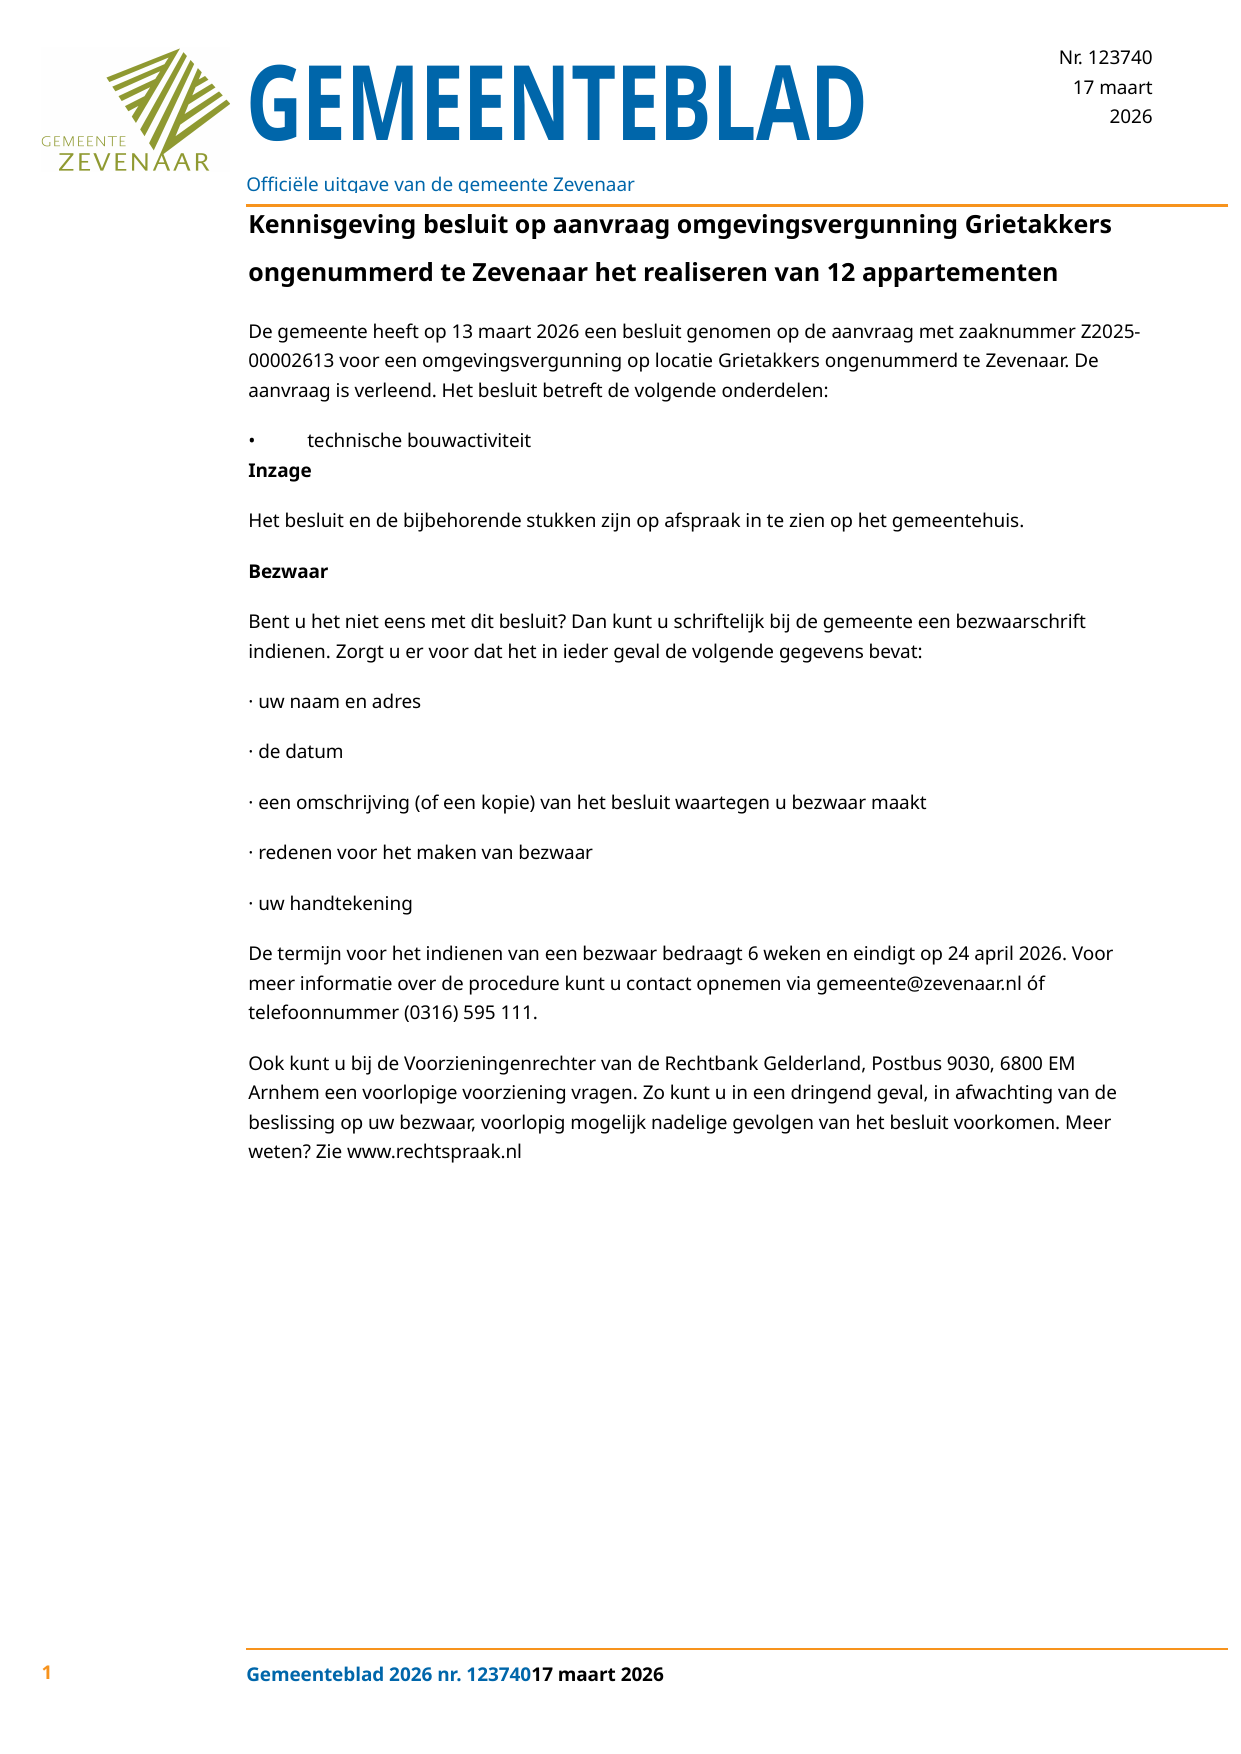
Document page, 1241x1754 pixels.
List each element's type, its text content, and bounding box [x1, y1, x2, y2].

text · uw handtekening [248, 890, 1152, 916]
text Bezwaar [248, 558, 1152, 584]
text De gemeente heeft op 13 maart 2026 een besluit genomen op de aanvraag met zaaknummer Z2025-00002613 voor een omgevingsvergunning op locatie Grietakkers ongenummerd te Zevenaar. De aanvraag is verleend. Het besluit betreft de volgende onderdelen: [248, 318, 1152, 403]
text Ook kunt u bij de Voorzieningenrechter van de Rechtbank Gelderland, Postbus 9030, 6800 EM Arnhem een voorlopige voorziening vragen. Zo kunt u in een dringend geval, in afwachting van de beslissing op uw bezwaar, voorlopig mogelijk nadelige gevolgen van het besluit voorkomen. Meer weten? Zie www.rechtspraak.nl [248, 1050, 1152, 1164]
list technische bouwactiviteit [248, 427, 1152, 453]
text De termijn voor het indienen van een bezwaar bedraagt 6 weken en eindigt op 24 april 2026. Voor meer informatie over de procedure kunt u contact opnemen via gemeente@zevenaar.nl óf telefoonnummer (0316) 595 111. [248, 940, 1152, 1025]
text · uw naam en adres [248, 688, 1152, 714]
picture [41, 47, 231, 172]
text Bent u het niet eens met dit besluit? Dan kunt u schriftelijk bij de gemeente een bezwaarschrift indienen. Zorgt u er voor dat het in ieder geval de volgende gegevens bevat: [248, 608, 1152, 664]
text · redenen voor het maken van bezwaar [248, 839, 1152, 865]
text Het besluit en de bijbehorende stukken zijn op afspraak in te zien op het gemeentehuis. [248, 507, 1152, 533]
text Inzage [248, 457, 1152, 483]
text · de datum [248, 739, 1152, 764]
text Kennisgeving besluit op aanvraag omgevingsvergunning Grietakkers ongenummerd te Zevenaar het realiseren van 12 appartementen [248, 207, 1152, 288]
text · een omschrijving (of een kopie) van het besluit waartegen u bezwaar maakt [248, 789, 1152, 815]
